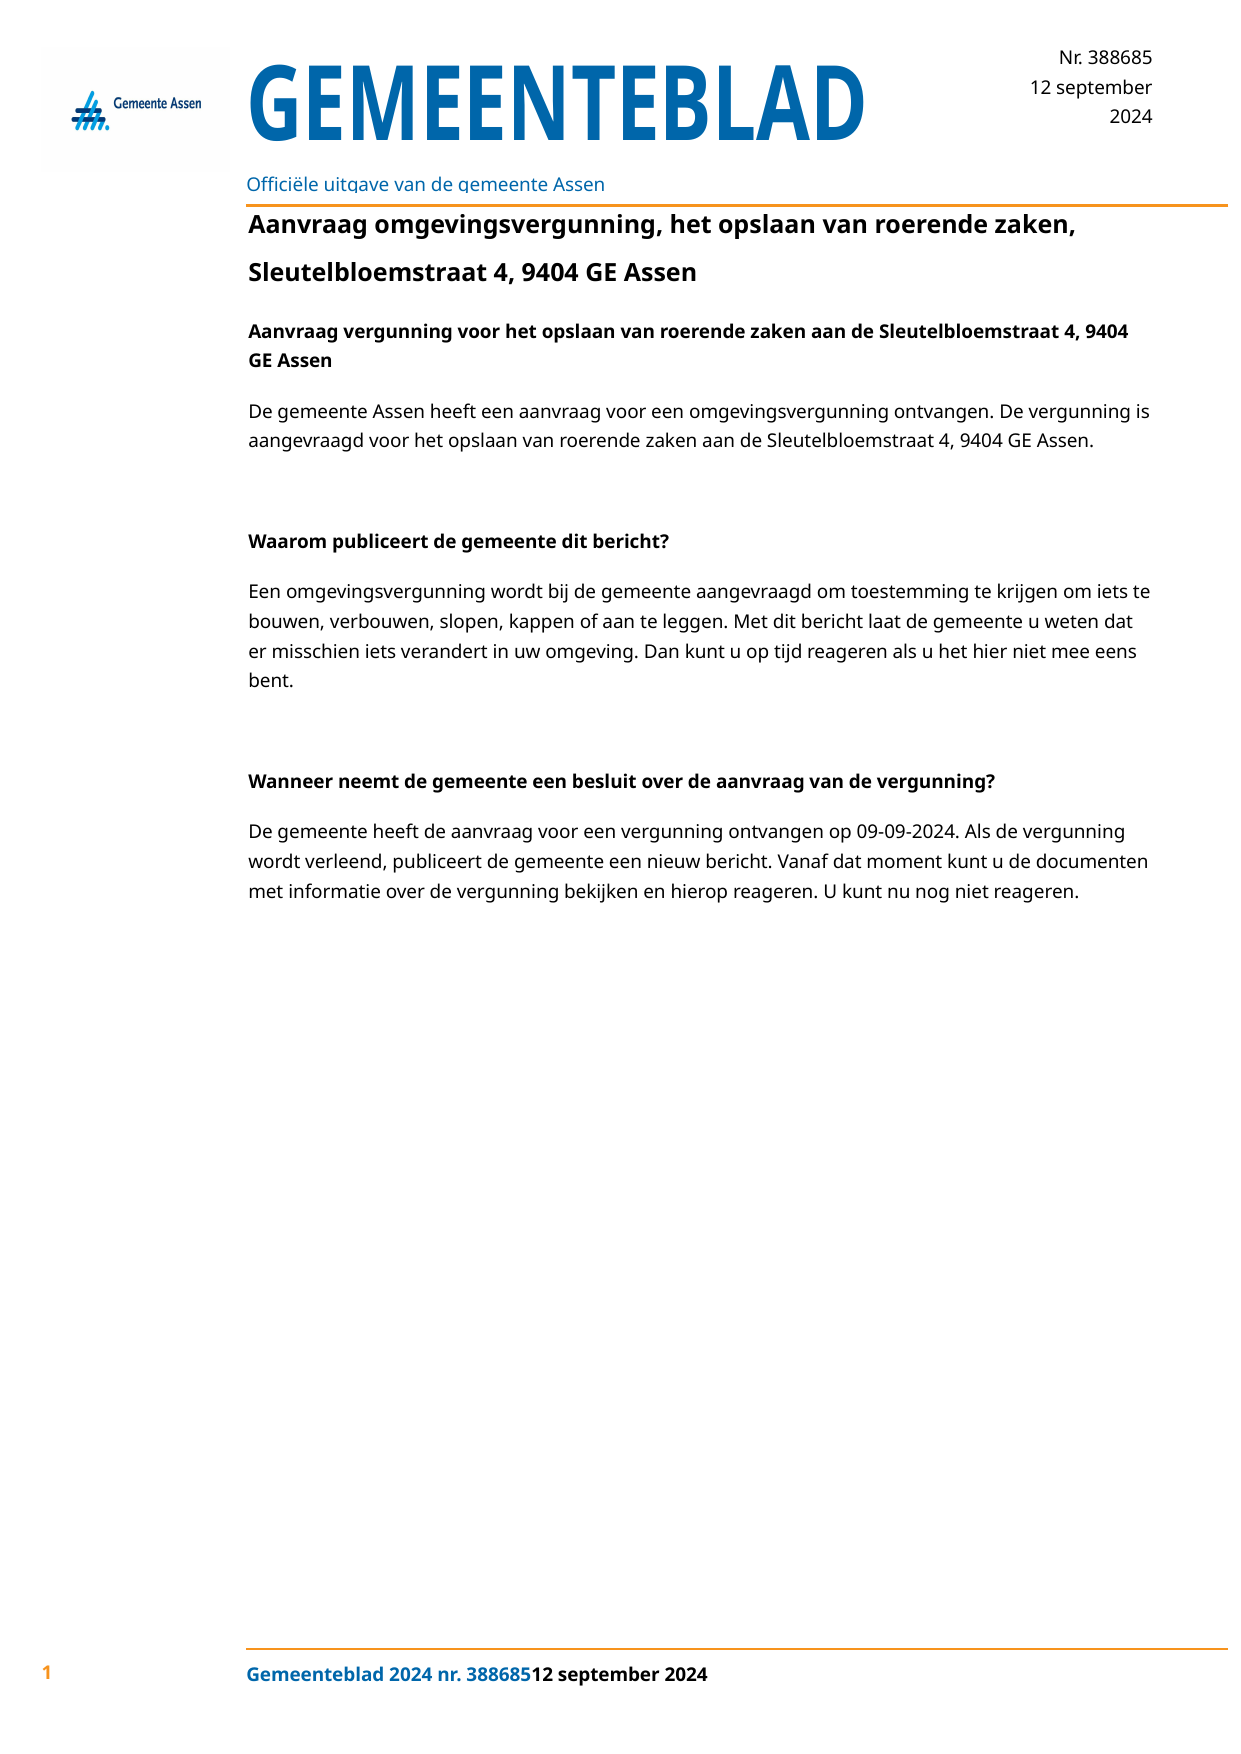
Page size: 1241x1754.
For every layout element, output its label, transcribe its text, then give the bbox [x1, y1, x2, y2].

picture [41, 47, 231, 172]
text De gemeente heeft de aanvraag voor een vergunning ontvangen op 09-09-2024. Als de vergunning wordt verleend, publiceert de gemeente een nieuw bericht. Vanaf dat moment kunt u de documenten met informatie over de vergunning bekijken en hierop reageren. U kunt nu nog niet reageren. [248, 819, 1152, 904]
text Aanvraag omgevingsvergunning, het opslaan van roerende zaken, Sleutelbloemstraat 4, 9404 GE Assen [248, 207, 1152, 288]
text Een omgevingsvergunning wordt bij de gemeente aangevraagd om toestemming te krijgen om iets te bouwen, verbouwen, slopen, kappen of aan te leggen. Met dit bericht laat de gemeente u weten dat er misschien iets verandert in uw omgeving. Dan kunt u op tijd reageren als u het hier niet mee eens bent. [248, 579, 1152, 693]
text Waarom publiceert de gemeente dit bericht? [248, 528, 1152, 554]
text De gemeente Assen heeft een aanvraag voor een omgevingsvergunning ontvangen. De vergunning is aangevraagd voor het opslaan van roerende zaken aan de Sleutelbloemstraat 4, 9404 GE Assen. [248, 398, 1152, 453]
text Wanneer neemt de gemeente een besluit over de aanvraag van de vergunning? [248, 768, 1152, 794]
text Aanvraag vergunning voor het opslaan van roerende zaken aan de Sleutelbloemstraat 4, 9404 GE Assen [248, 318, 1152, 373]
